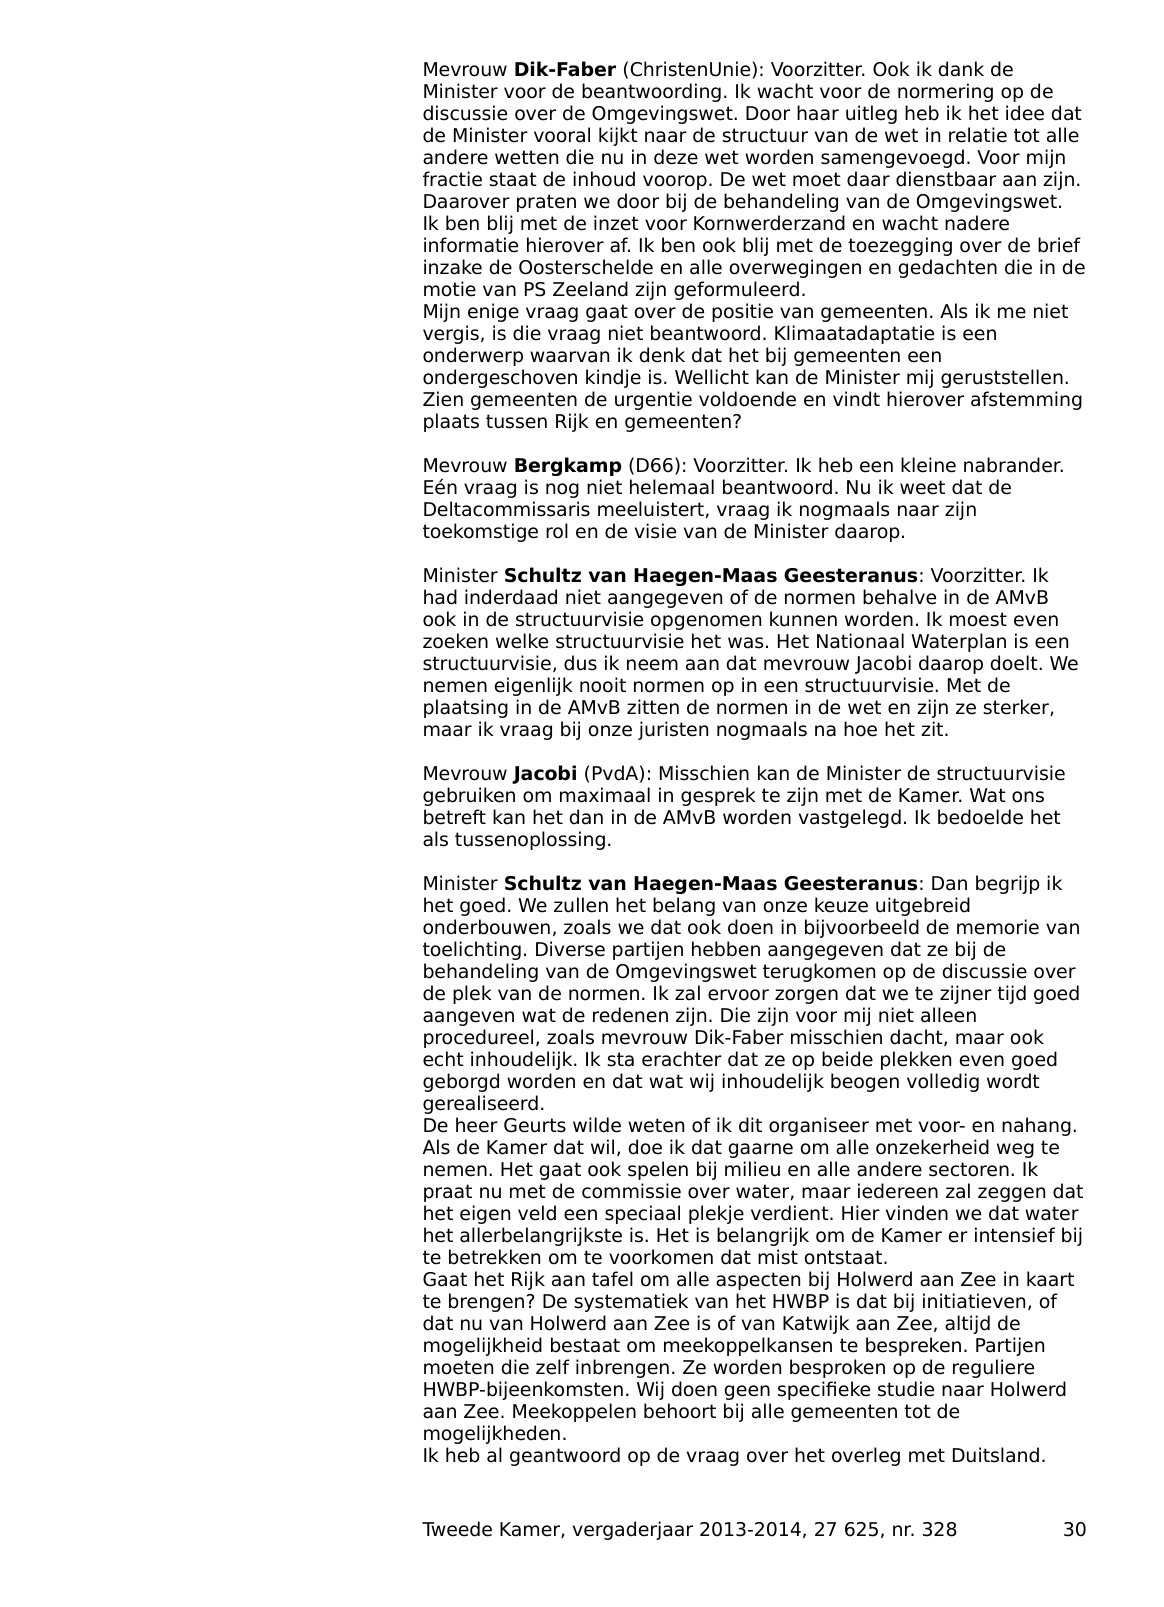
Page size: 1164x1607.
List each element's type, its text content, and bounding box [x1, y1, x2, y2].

text Ik ben blij met de inzet voor Kornwerderzand en wacht nadere informatie hierover af. Ik ben ook blij met de toezegging over de brief inzake de Oosterschelde en alle overwegingen en gedachten die in de motie van PS Zeeland zijn geformuleerd. [422, 213, 1087, 301]
text Mevrouw Dik-Faber (ChristenUnie): Voorzitter. Ook ik dank de Minister voor de beantwoording. Ik wacht voor de normering op de discussie over de Omgevingswet. Door haar uitleg heb ik het idee dat de Minister vooral kijkt naar de structuur van de wet in relatie tot alle andere wetten die nu in deze wet worden samengevoegd. Voor mijn fractie staat de inhoud voorop. De wet moet daar dienstbaar aan zijn. Daarover praten we door bij de behandeling van de Omgevingswet. [422, 59, 1087, 213]
text Mevrouw Jacobi (PvdA): Misschien kan de Minister de structuurvisie gebruiken om maximaal in gesprek te zijn met de Kamer. Wat ons betreft kan het dan in de AMvB worden vastgelegd. Ik bedoelde het als tussenoplossing. [422, 763, 1087, 851]
text De heer Geurts wilde weten of ik dit organiseer met voor- en nahang. Als de Kamer dat wil, doe ik dat gaarne om alle onzekerheid weg te nemen. Het gaat ook spelen bij milieu en alle andere sectoren. Ik praat nu met de commissie over water, maar iedereen zal zeggen dat het eigen veld een speciaal plekje verdient. Hier vinden we dat water het allerbelangrijkste is. Het is belangrijk om de Kamer er intensief bij te betrekken om te voorkomen dat mist ontstaat. [422, 1115, 1087, 1269]
text Mijn enige vraag gaat over de positie van gemeenten. Als ik me niet vergis, is die vraag niet beantwoord. Klimaatadaptatie is een onderwerp waarvan ik denk dat het bij gemeenten een ondergeschoven kindje is. Wellicht kan de Minister mij geruststellen. Zien gemeenten de urgentie voldoende en vindt hierover afstemming plaats tussen Rijk en gemeenten? [422, 301, 1087, 433]
text Minister Schultz van Haegen-Maas Geesteranus: Voorzitter. Ik had inderdaad niet aangegeven of de normen behalve in de AMvB ook in de structuurvisie opgenomen kunnen worden. Ik moest even zoeken welke structuurvisie het was. Het Nationaal Waterplan is een structuurvisie, dus ik neem aan dat mevrouw Jacobi daarop doelt. We nemen eigenlijk nooit normen op in een structuurvisie. Met de plaatsing in de AMvB zitten de normen in de wet en zijn ze sterker, maar ik vraag bij onze juristen nogmaals na hoe het zit. [422, 565, 1087, 741]
text Ik heb al geantwoord op de vraag over het overleg met Duitsland. [422, 1444, 1087, 1467]
text Gaat het Rijk aan tafel om alle aspecten bij Holwerd aan Zee in kaart te brengen? De systematiek van het HWBP is dat bij initiatieven, of dat nu van Holwerd aan Zee is of van Katwijk aan Zee, altijd de mogelijkheid bestaat om meekoppelkansen te bespreken. Partijen moeten die zelf inbrengen. Ze worden besproken op de reguliere HWBP-bijeenkomsten. Wij doen geen specifieke studie naar Holwerd aan Zee. Meekoppelen behoort bij alle gemeenten tot de mogelijkheden. [422, 1269, 1087, 1444]
text Minister Schultz van Haegen-Maas Geesteranus: Dan begrijp ik het goed. We zullen het belang van onze keuze uitgebreid onderbouwen, zoals we dat ook doen in bijvoorbeeld de memorie van toelichting. Diverse partijen hebben aangegeven dat ze bij de behandeling van de Omgevingswet terugkomen op de discussie over de plek van de normen. Ik zal ervoor zorgen dat we te zijner tijd goed aangeven wat de redenen zijn. Die zijn voor mij niet alleen procedureel, zoals mevrouw Dik-Faber misschien dacht, maar ook echt inhoudelijk. Ik sta erachter dat ze op beide plekken even goed geborgd worden en dat wat wij inhoudelijk beogen volledig wordt gerealiseerd. [422, 873, 1087, 1115]
text Mevrouw Bergkamp (D66): Voorzitter. Ik heb een kleine nabrander. Eén vraag is nog niet helemaal beantwoord. Nu ik weet dat de Deltacommissaris meeluistert, vraag ik nogmaals naar zijn toekomstige rol en de visie van de Minister daarop. [422, 455, 1087, 543]
